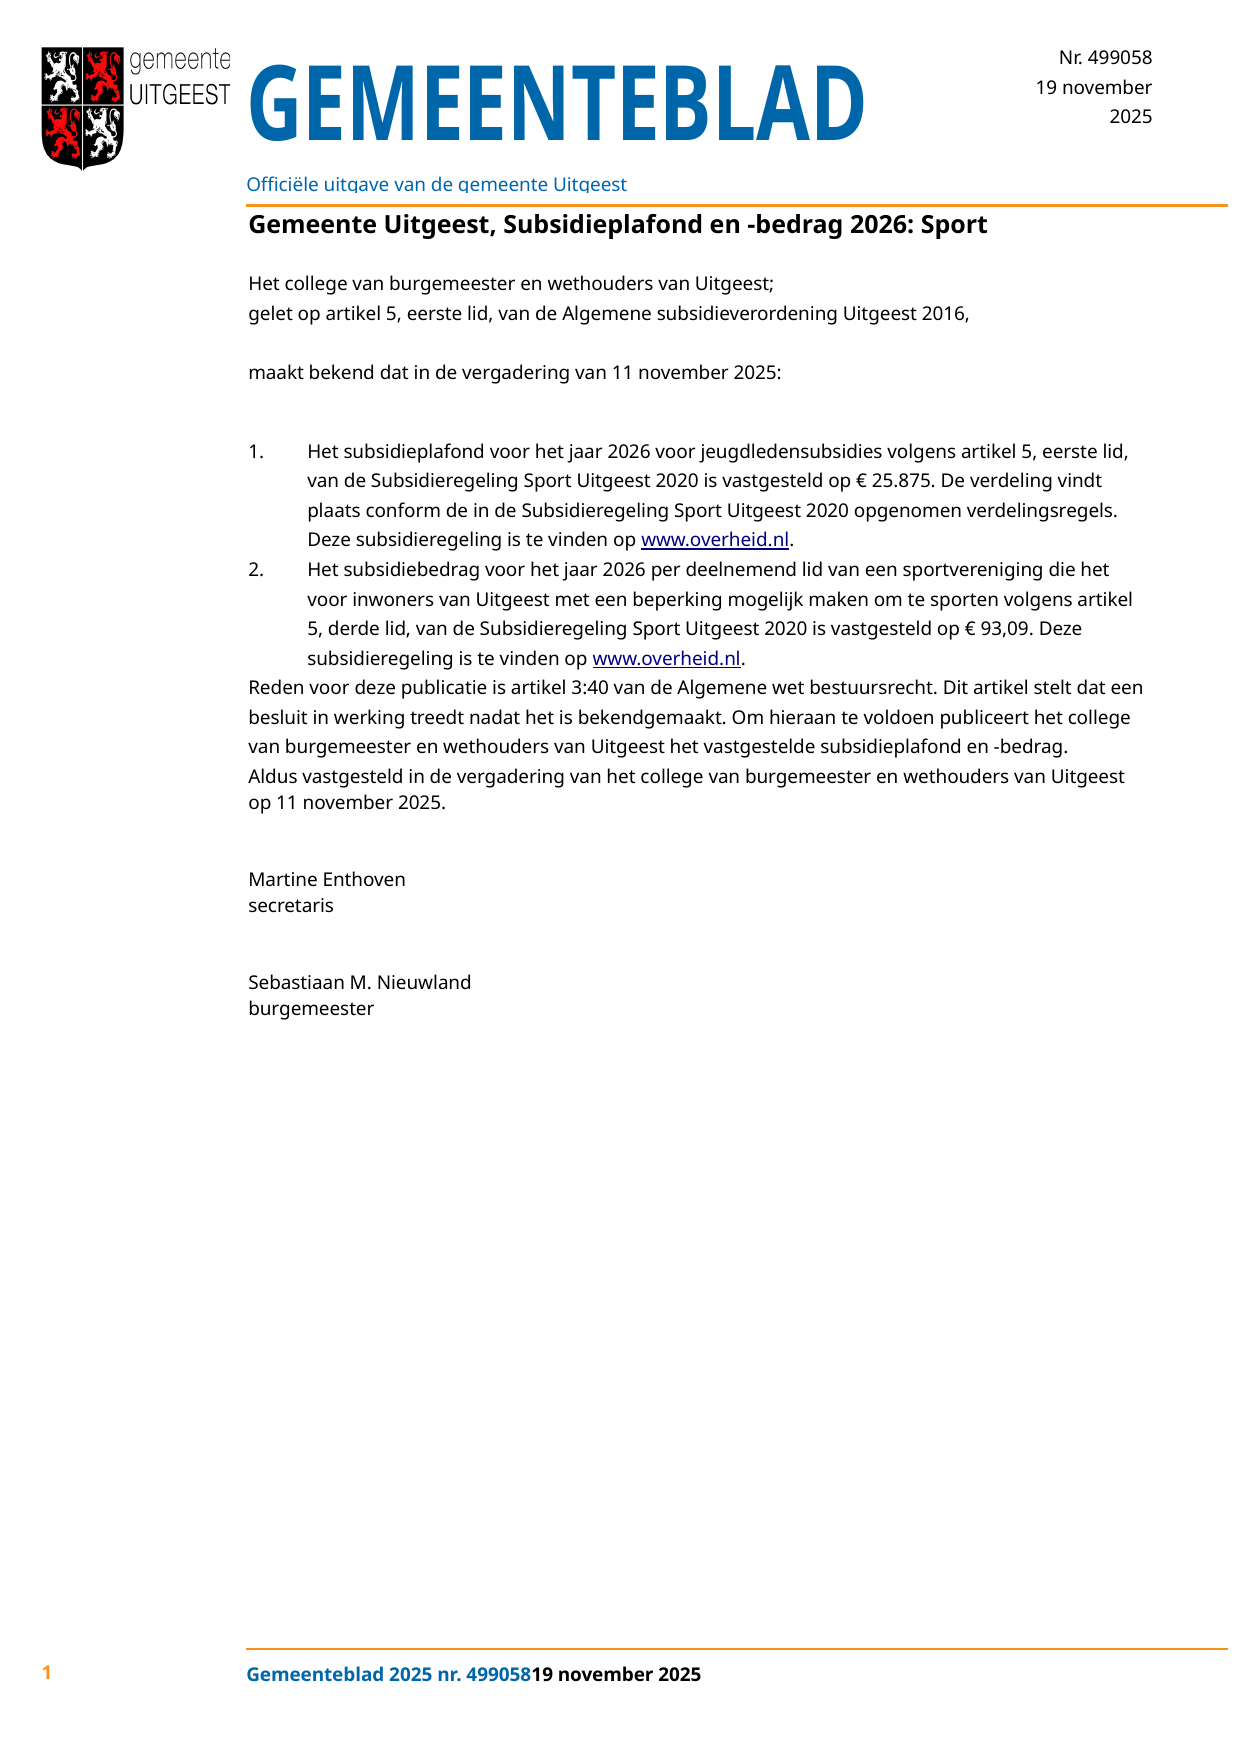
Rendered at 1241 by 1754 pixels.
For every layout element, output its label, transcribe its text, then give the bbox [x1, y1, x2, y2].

text Reden voor deze publicatie is artikel 3:40 van de Algemene wet bestuursrecht. Dit artikel stelt dat een besluit in werking treedt nadat het is bekendgemaakt. Om hieraan te voldoen publiceert het college van burgemeester en wethouders van Uitgeest het vastgestelde subsidieplafond en -bedrag. [248, 674, 1152, 759]
text Het college van burgemeester en wethouders van Uitgeest; [248, 270, 1152, 296]
text Martine Enthoven [248, 866, 1152, 892]
text gelet op artikel 5, eerste lid, van de Algemene subsidieverordening Uitgeest 2016, [248, 300, 1152, 326]
text Gemeente Uitgeest, Subsidieplafond en -bedrag 2026: Sport [248, 207, 1152, 241]
text Aldus vastgesteld in de vergadering van het college van burgemeester en wethouders van Uitgeest op 11 november 2025. [248, 763, 1152, 815]
text Sebastiaan M. Nieuwland [248, 969, 1152, 995]
list Het subsidieplafond voor het jaar 2026 voor jeugdledensubsidies volgens artikel 5, eerste lid, van de Subsidieregeling Sport Uitgeest 2020 is vastgesteld op € 25.875. De verdeling vindt plaats conform de in de Subsidieregeling Sport Uitgeest 2020 opgenomen verdelingsregels. Deze subsidieregeling is te vinden op www.overheid.nl. [248, 438, 1152, 552]
picture [41, 47, 231, 172]
list Het subsidiebedrag voor het jaar 2026 per deelnemend lid van een sportvereniging die het voor inwoners van Uitgeest met een beperking mogelijk maken om te sporten volgens artikel 5, derde lid, van de Subsidieregeling Sport Uitgeest 2020 is vastgesteld op € 93,09. Deze subsidieregeling is te vinden op www.overheid.nl. [248, 556, 1152, 671]
text secretaris [248, 892, 1152, 918]
text maakt bekend dat in de vergadering van 11 november 2025: [248, 359, 1152, 385]
text burgemeester [248, 995, 1152, 1021]
